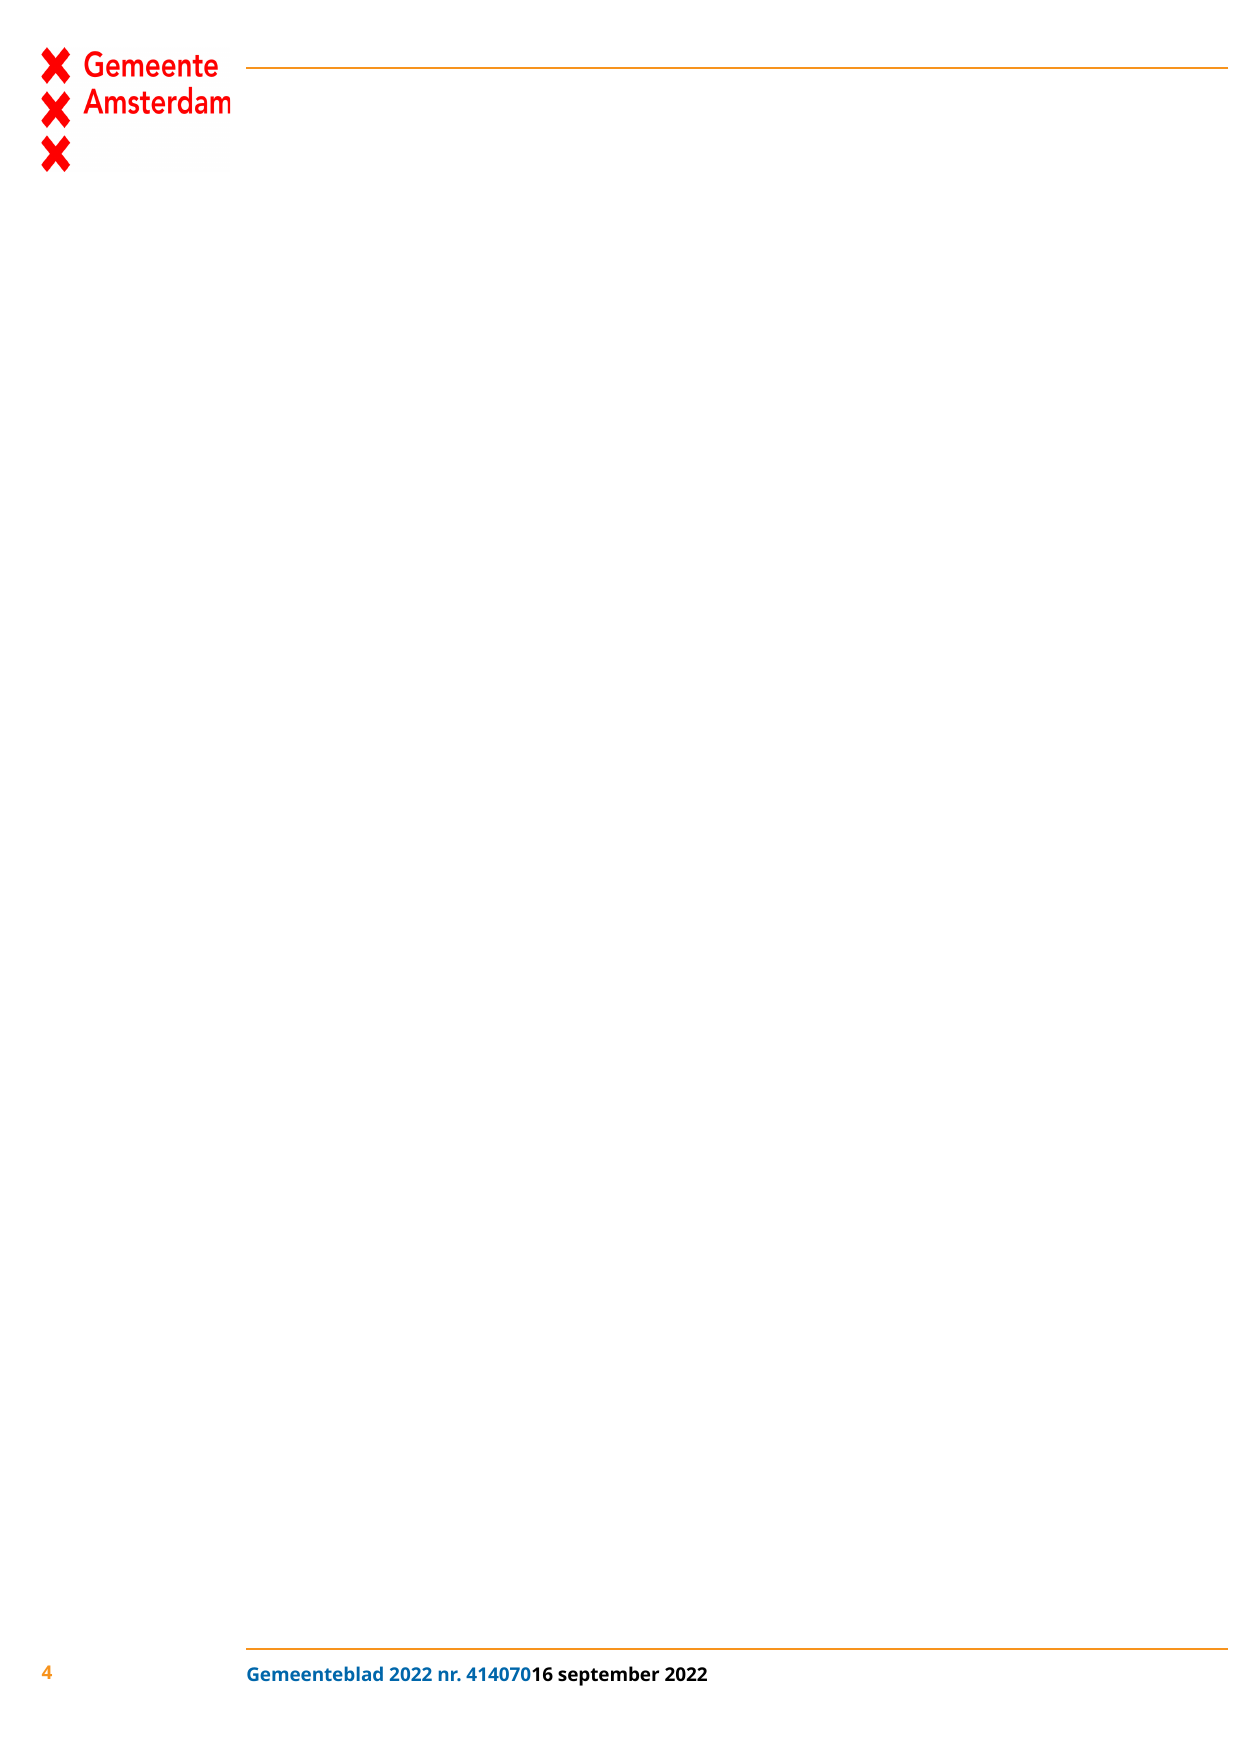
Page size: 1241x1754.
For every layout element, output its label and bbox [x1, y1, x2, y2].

picture [41, 47, 231, 172]
